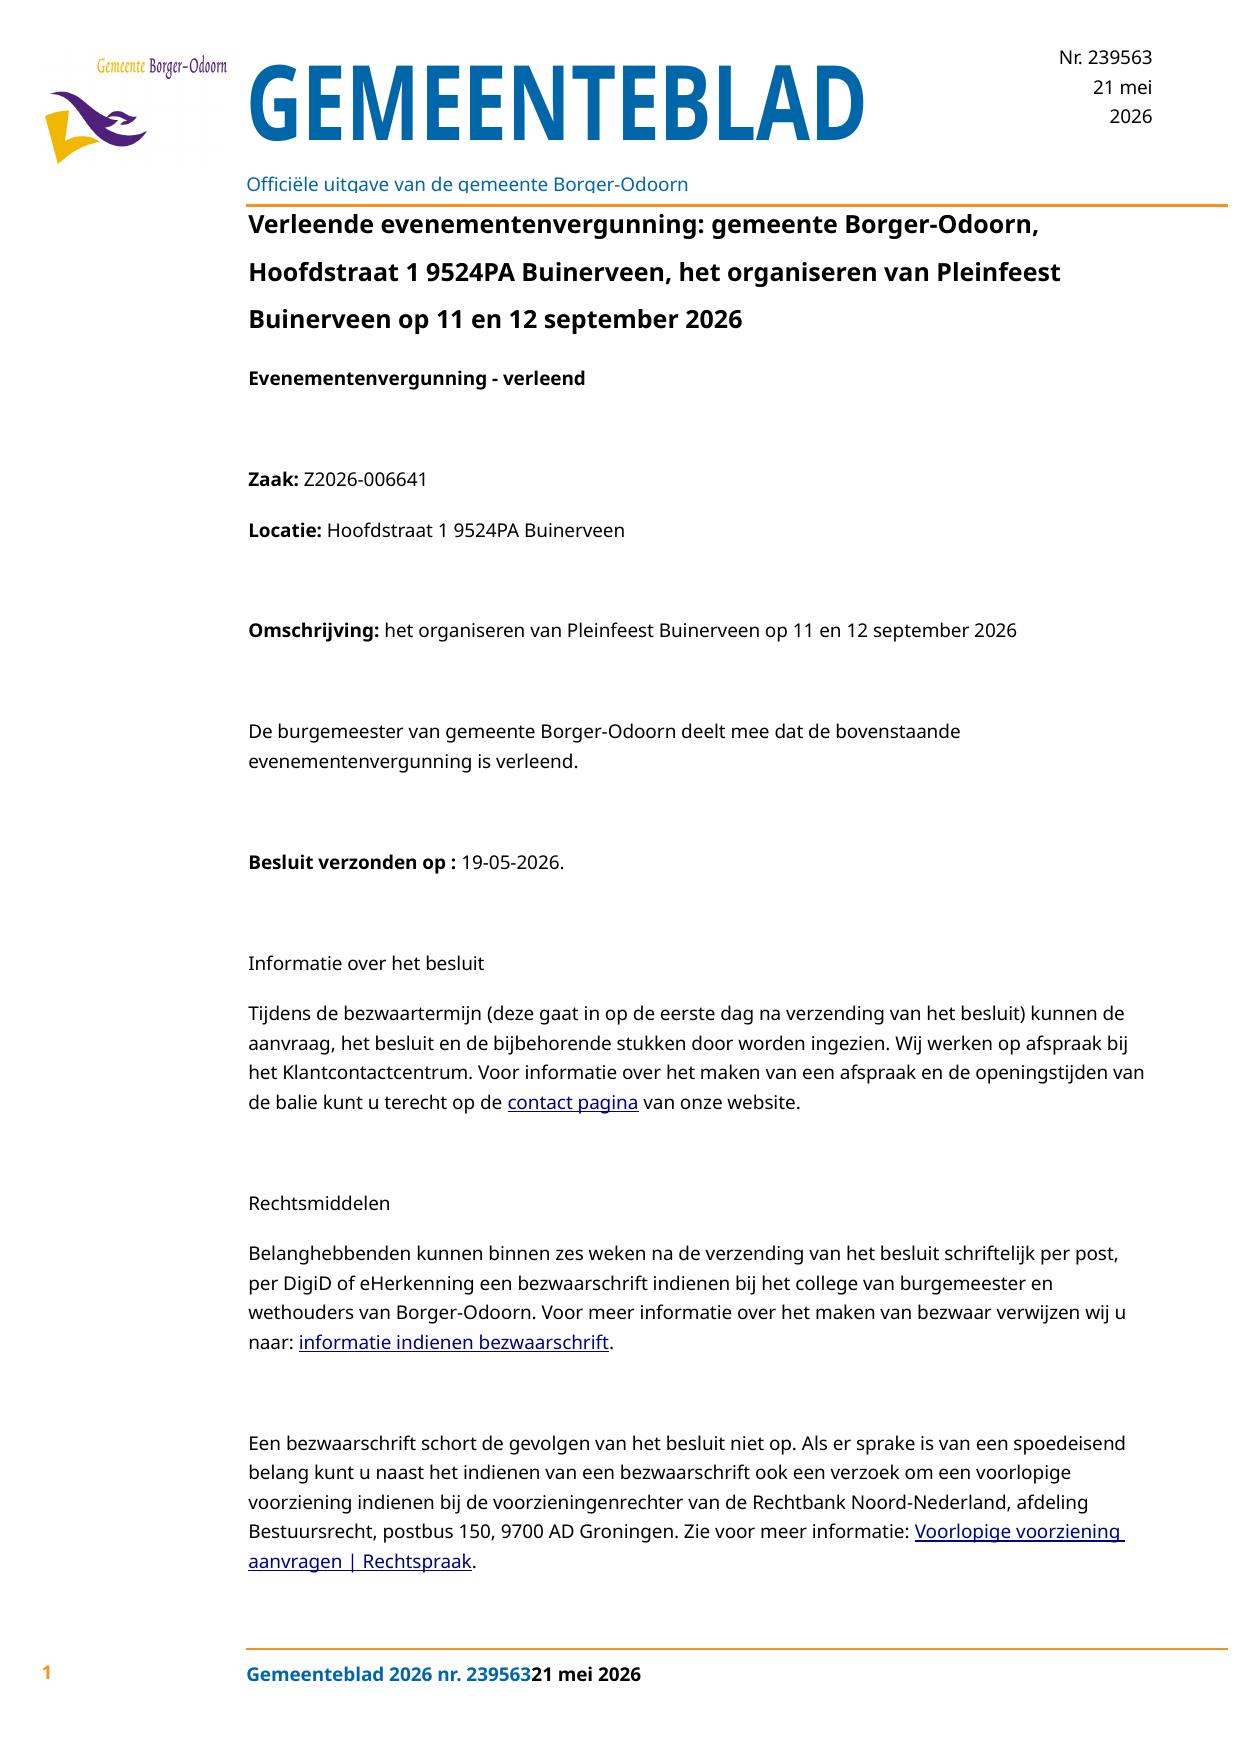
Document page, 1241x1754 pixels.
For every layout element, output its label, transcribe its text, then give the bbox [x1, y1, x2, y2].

text Zaak: Z2026-006641 [248, 466, 1152, 492]
text Besluit verzonden op : 19-05-2026. [248, 849, 1152, 874]
text De burgemeester van gemeente Borger-Odoorn deelt mee dat de bovenstaande evenementenvergunning is verleend. [248, 718, 1152, 774]
text Rechtsmiddelen [248, 1190, 1152, 1215]
text Belanghebbenden kunnen binnen zes weken na de verzending van het besluit schriftelijk per post, per DigiD of eHerkenning een bezwaarschrift indienen bij het college van burgemeester en wethouders van Borger-Odoorn. Voor meer informatie over het maken van bezwaar verwijzen wij u naar: informatie indienen bezwaarschrift. [248, 1240, 1152, 1354]
picture [41, 47, 231, 172]
text Evenementenvergunning - verleend [248, 366, 1152, 391]
text Informatie over het besluit [248, 950, 1152, 975]
text Tijdens de bezwaartermijn (deze gaat in op de eerste dag na verzending van het besluit) kunnen de aanvraag, het besluit en de bijbehorende stukken door worden ingezien. Wij werken op afspraak bij het Klantcontactcentrum. Voor informatie over het maken van een afspraak en de openingstijden van de balie kunt u terecht op de contact pagina van onze website. [248, 1000, 1152, 1114]
text Verleende evenementenvergunning: gemeente Borger-Odoorn, Hoofdstraat 1 9524PA Buinerveen, het organiseren van Pleinfeest Buinerveen op 11 en 12 september 2026 [248, 207, 1152, 336]
text Omschrijving: het organiseren van Pleinfeest Buinerveen op 11 en 12 september 2026 [248, 618, 1152, 643]
text Locatie: Hoofdstraat 1 9524PA Buinerveen [248, 517, 1152, 542]
text Een bezwaarschrift schort de gevolgen van het besluit niet op. Als er sprake is van een spoedeisend belang kunt u naast het indienen van een bezwaarschrift ook een verzoek om een voorlopige voorziening indienen bij de voorzieningenrechter van de Rechtbank Noord-Nederland, afdeling Bestuursrecht, postbus 150, 9700 AD Groningen. Zie voor meer informatie: Voorlopige voorziening aanvragen | Rechtspraak. [248, 1430, 1152, 1574]
